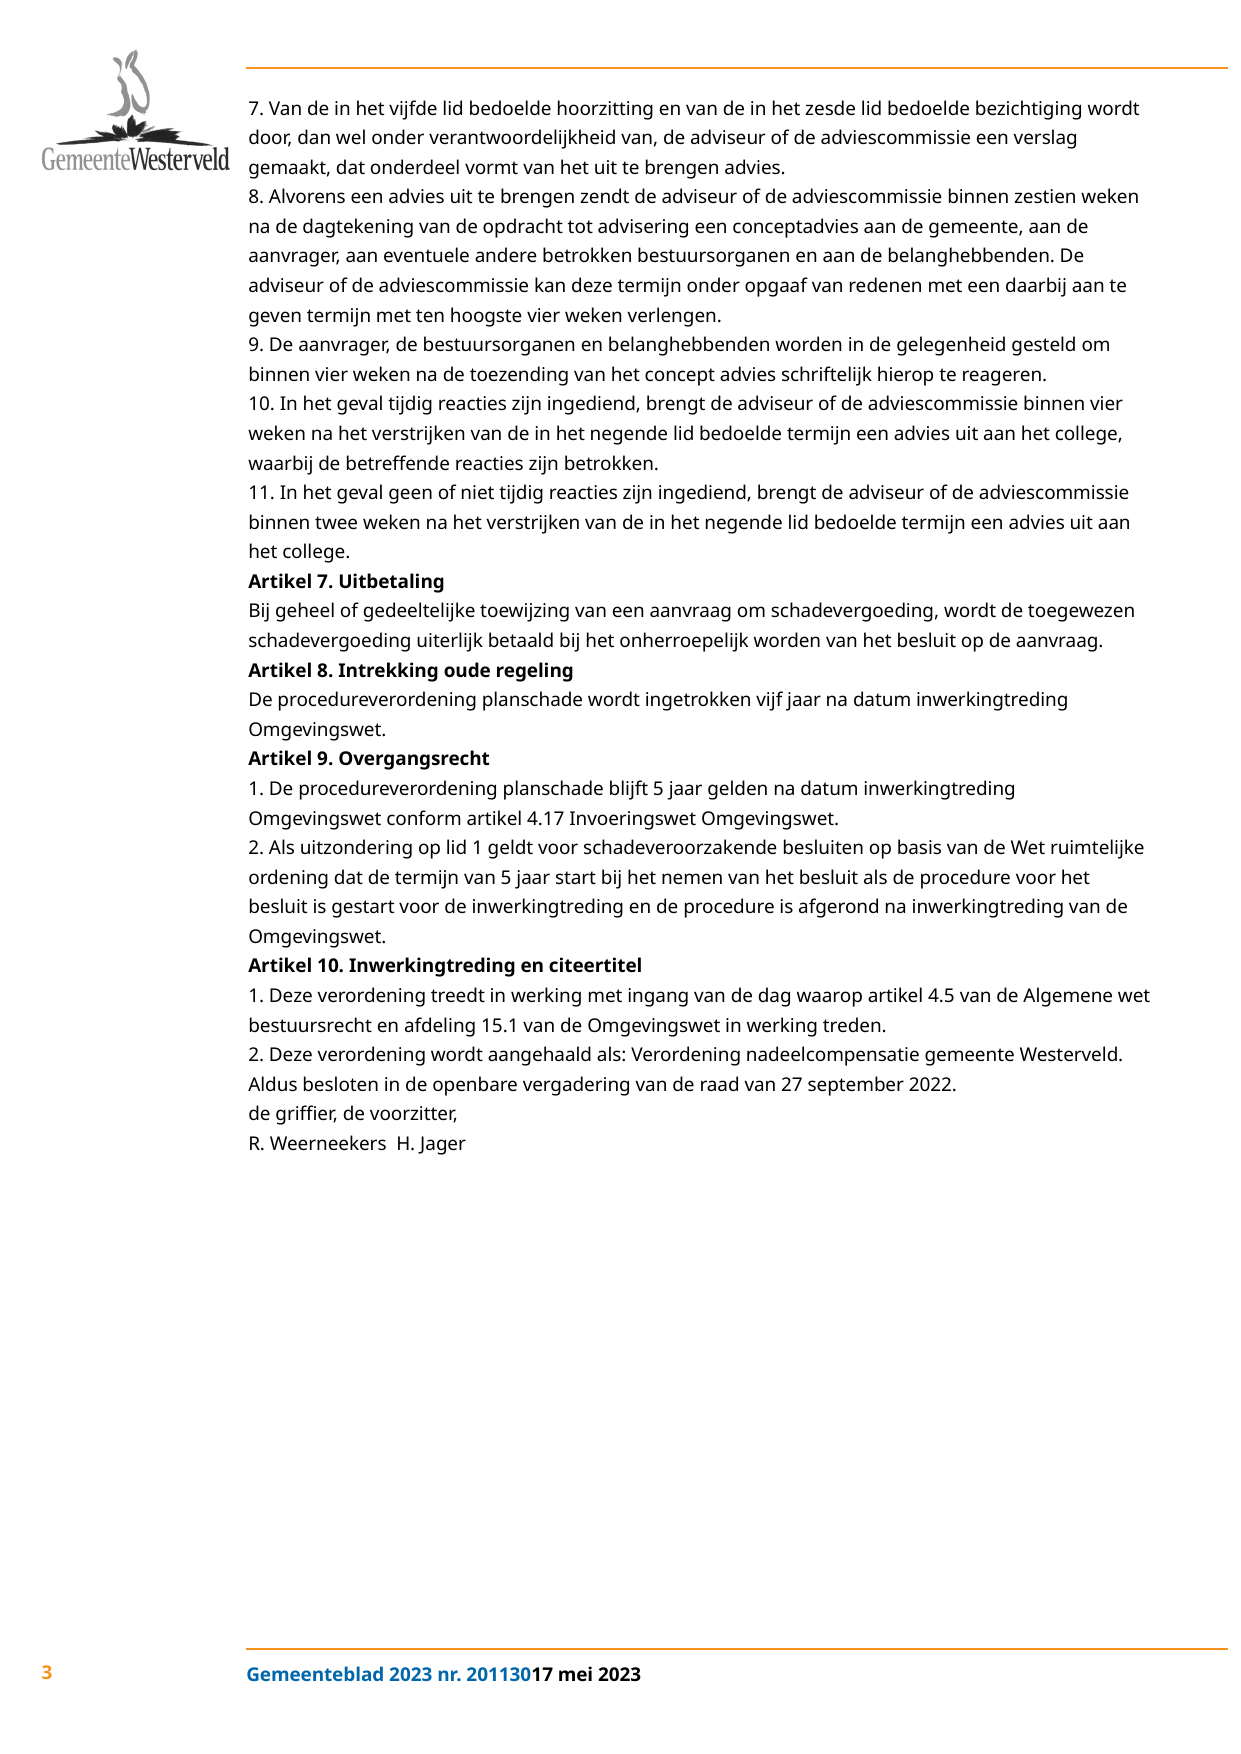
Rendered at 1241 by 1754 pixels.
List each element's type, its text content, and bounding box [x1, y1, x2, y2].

text Artikel 9. Overgangsrecht [248, 746, 1152, 771]
text 1. De procedureverordening planschade blijft 5 jaar gelden na datum inwerkingtreding Omgevingswet conform artikel 4.17 Invoeringswet Omgevingswet. [248, 775, 1152, 831]
text 7. Van de in het vijfde lid bedoelde hoorzitting en van de in het zesde lid bedoelde bezichtiging wordt door, dan wel onder verantwoordelijkheid van, de adviseur of de adviescommissie een verslag gemaakt, dat onderdeel vormt van het uit te brengen advies. [248, 95, 1152, 180]
text de griffier, de voorzitter, [248, 1101, 1152, 1126]
text Aldus besloten in de openbare vergadering van de raad van 27 september 2022. [248, 1071, 1152, 1097]
text 2. Als uitzondering op lid 1 geldt voor schadeveroorzakende besluiten op basis van de Wet ruimtelijke ordening dat de termijn van 5 jaar start bij het nemen van het besluit als de procedure voor het besluit is gestart voor de inwerkingtreding en de procedure is afgerond na inwerkingtreding van de Omgevingswet. [248, 834, 1152, 949]
text De procedureverordening planschade wordt ingetrokken vijf jaar na datum inwerkingtreding Omgevingswet. [248, 686, 1152, 742]
picture [41, 47, 231, 172]
text Artikel 10. Inwerkingtreding en citeertitel [248, 953, 1152, 978]
text Artikel 7. Uitbetaling [248, 568, 1152, 594]
text R. Weerneekers H. Jager [248, 1130, 1152, 1156]
text 11. In het geval geen of niet tijdig reacties zijn ingediend, brengt de adviseur of de adviescommissie binnen twee weken na het verstrijken van de in het negende lid bedoelde termijn een advies uit aan het college. [248, 479, 1152, 564]
text 2. Deze verordening wordt aangehaald als: Verordening nadeelcompensatie gemeente Westerveld. [248, 1041, 1152, 1067]
text 1. Deze verordening treedt in werking met ingang van de dag waarop artikel 4.5 van de Algemene wet bestuursrecht en afdeling 15.1 van de Omgevingswet in werking treden. [248, 982, 1152, 1038]
text 10. In het geval tijdig reacties zijn ingediend, brengt de adviseur of de adviescommissie binnen vier weken na het verstrijken van de in het negende lid bedoelde termijn een advies uit aan het college, waarbij de betreffende reacties zijn betrokken. [248, 391, 1152, 476]
text Artikel 8. Intrekking oude regeling [248, 657, 1152, 683]
text 8. Alvorens een advies uit te brengen zendt de adviseur of de adviescommissie binnen zestien weken na de dagtekening van de opdracht tot advisering een conceptadvies aan de gemeente, aan de aanvrager, aan eventuele andere betrokken bestuursorganen en aan de belanghebbenden. De adviseur of de adviescommissie kan deze termijn onder opgaaf van redenen met een daarbij aan te geven termijn met ten hoogste vier weken verlengen. [248, 183, 1152, 328]
text Bij geheel of gedeeltelijke toewijzing van een aanvraag om schadevergoeding, wordt de toegewezen schadevergoeding uiterlijk betaald bij het onherroepelijk worden van het besluit op de aanvraag. [248, 598, 1152, 653]
text 9. De aanvrager, de bestuursorganen en belanghebbenden worden in de gelegenheid gesteld om binnen vier weken na de toezending van het concept advies schriftelijk hierop te reageren. [248, 331, 1152, 387]
